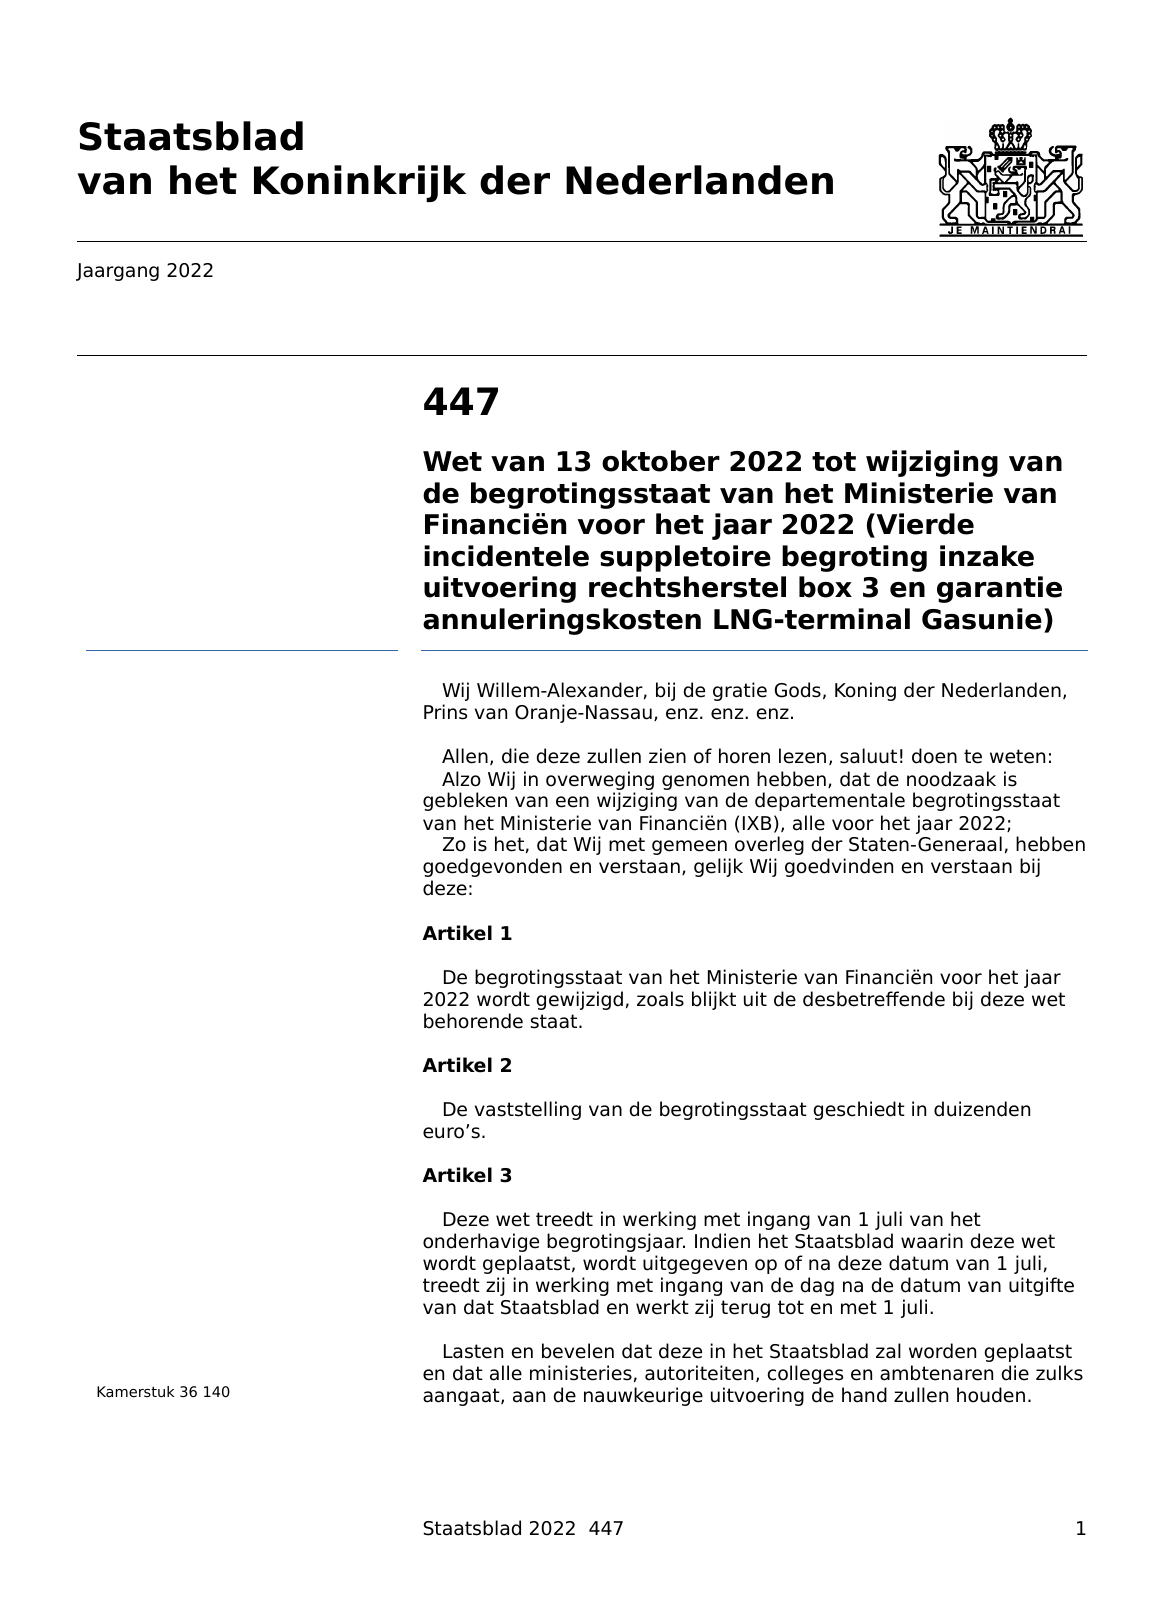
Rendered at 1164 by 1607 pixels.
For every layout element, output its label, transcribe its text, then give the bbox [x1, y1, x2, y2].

subtitle Artikel 2 [422, 1055, 1087, 1077]
text Wij Willem-Alexander, bij de gratie Gods, Koning der Nederlanden, Prins van Oranje-Nassau, enz. enz. enz. [422, 680, 1087, 724]
table_cell Jaargang 2022 [77, 242, 1087, 355]
subtitle Artikel 1 [422, 922, 1087, 944]
text Lasten en bevelen dat deze in het Staatsblad zal worden geplaatst en dat alle ministeries, autoriteiten, colleges en ambtenaren die zulks aangaat, aan de nauwkeurige uitvoering de hand zullen houden. [422, 1341, 1087, 1407]
subtitle Artikel 3 [422, 1165, 1087, 1187]
text Zo is het, dat Wij met gemeen overleg der Staten-Generaal, hebben goedgevonden en verstaan, gelijk Wij goedvinden en verstaan bij deze: [422, 834, 1087, 900]
picture [936, 115, 1087, 240]
text Allen, die deze zullen zien of horen lezen, saluut! doen te weten: [422, 746, 1087, 768]
text Deze wet treedt in werking met ingang van 1 juli van het onderhavige begrotingsjaar. Indien het Staatsblad waarin deze wet wordt geplaatst, wordt uitgegeven op of na deze datum van 1 juli, treedt zij in werking met ingang van de dag na de datum van uitgifte van dat Staatsblad en werkt zij terug tot en met 1 juli. [422, 1209, 1087, 1319]
text Wet van 13 oktober 2022 tot wijziging van de begrotingsstaat van het Ministerie van Financiën voor het jaar 2022 (Vierde incidentele suppletoire begroting inzake uitvoering rechtsherstel box 3 en garantie annuleringskosten LNG-terminal Gasunie) [422, 447, 1087, 636]
text Alzo Wij in overweging genomen hebben, dat de noodzaak is gebleken van een wijziging van de departementale begrotingsstaat van het Ministerie van Financiën (IXB), alle voor het jaar 2022; [422, 768, 1087, 834]
table_header [886, 100, 1087, 241]
text Kamerstuk 36 140 [77, 1384, 396, 1401]
table_header Staatsblad van het Koninkrijk der Nederlanden [77, 100, 886, 241]
text De begrotingsstaat van het Ministerie van Financiën voor het jaar 2022 wordt gewijzigd, zoals blijkt uit de desbetreffende bij deze wet behorende staat. [422, 967, 1087, 1033]
text De vaststelling van de begrotingsstaat geschiedt in duizenden euro’s. [422, 1099, 1087, 1143]
subtitle 447 [422, 381, 1087, 424]
